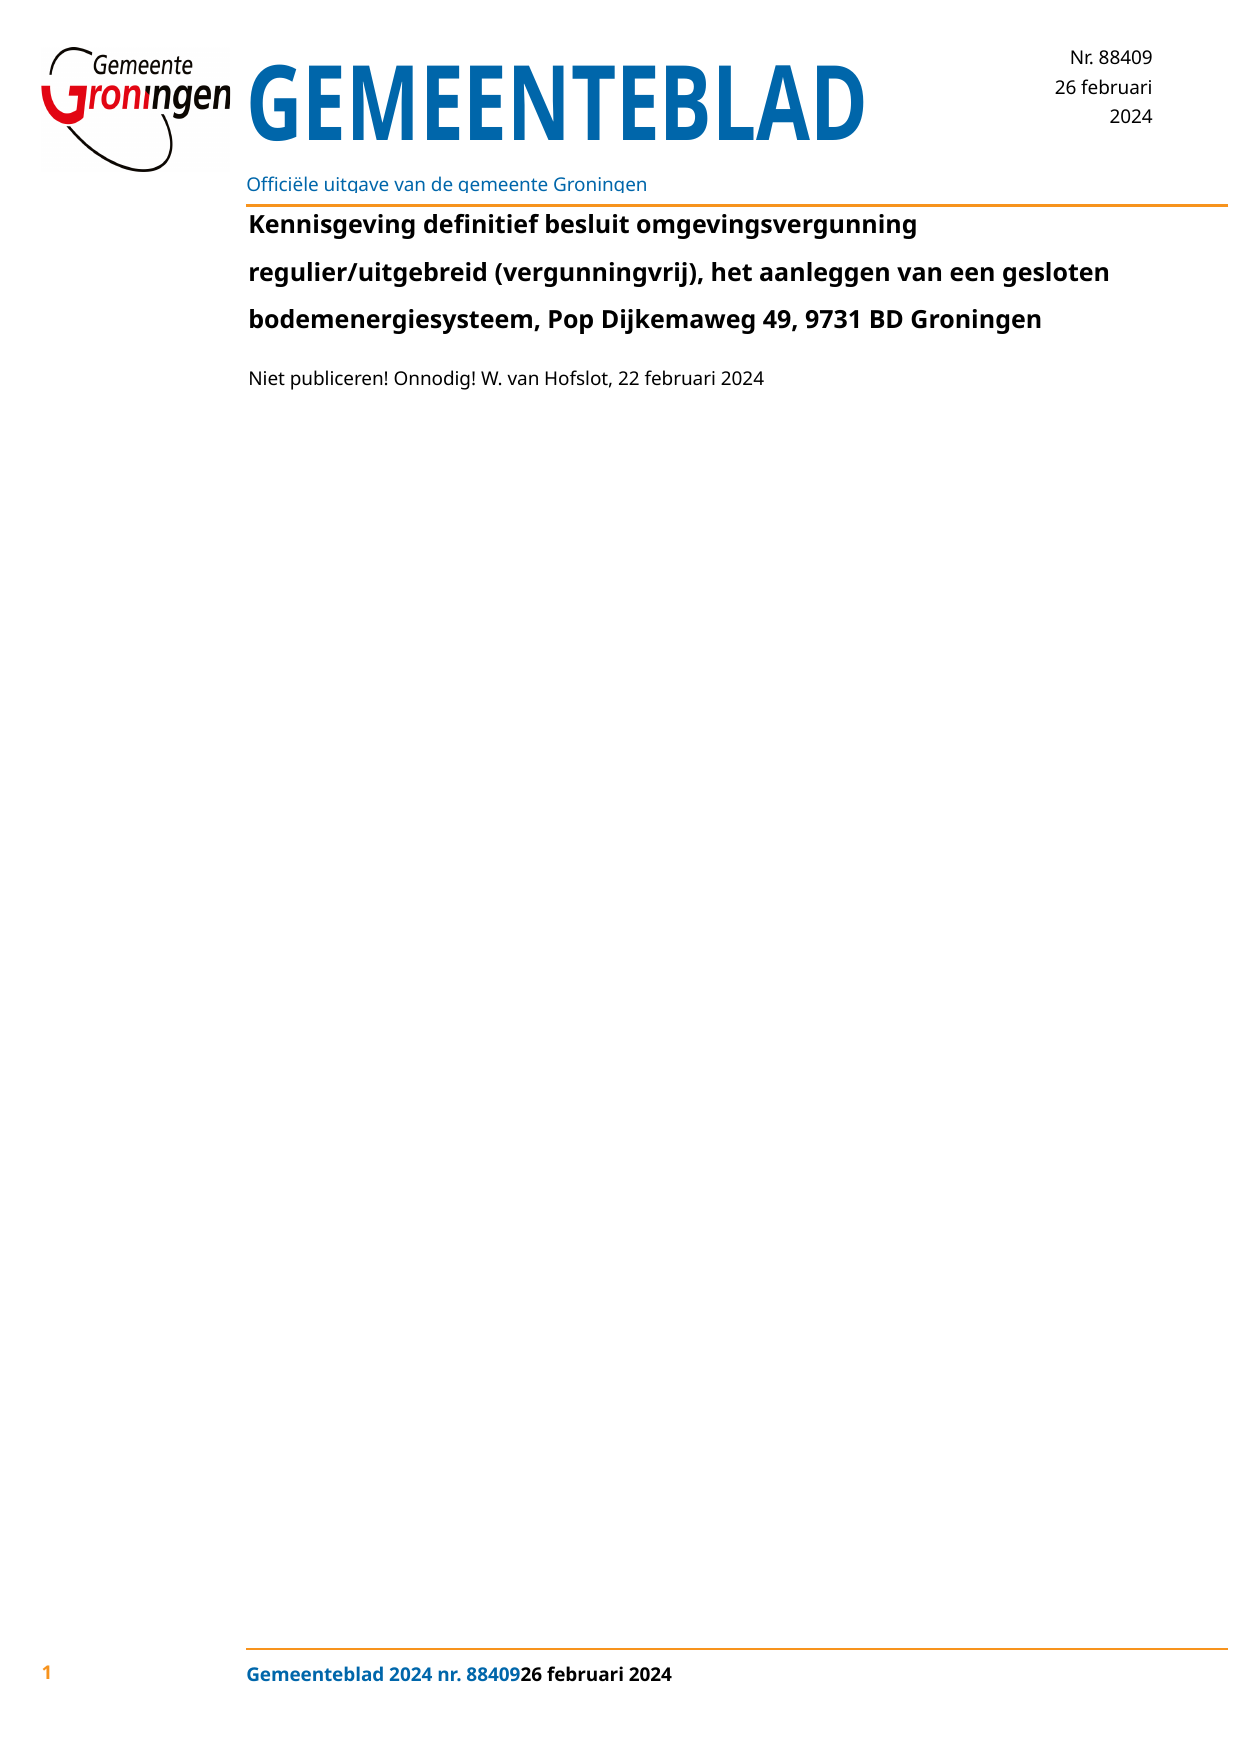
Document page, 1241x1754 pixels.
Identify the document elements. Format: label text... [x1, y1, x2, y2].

text Niet publiceren! Onnodig! W. van Hofslot, 22 februari 2024 [248, 366, 1152, 391]
text Kennisgeving definitief besluit omgevingsvergunning regulier/uitgebreid (vergunningvrij), het aanleggen van een gesloten bodemenergiesysteem, Pop Dijkemaweg 49, 9731 BD Groningen [248, 207, 1152, 336]
picture [41, 47, 231, 172]
